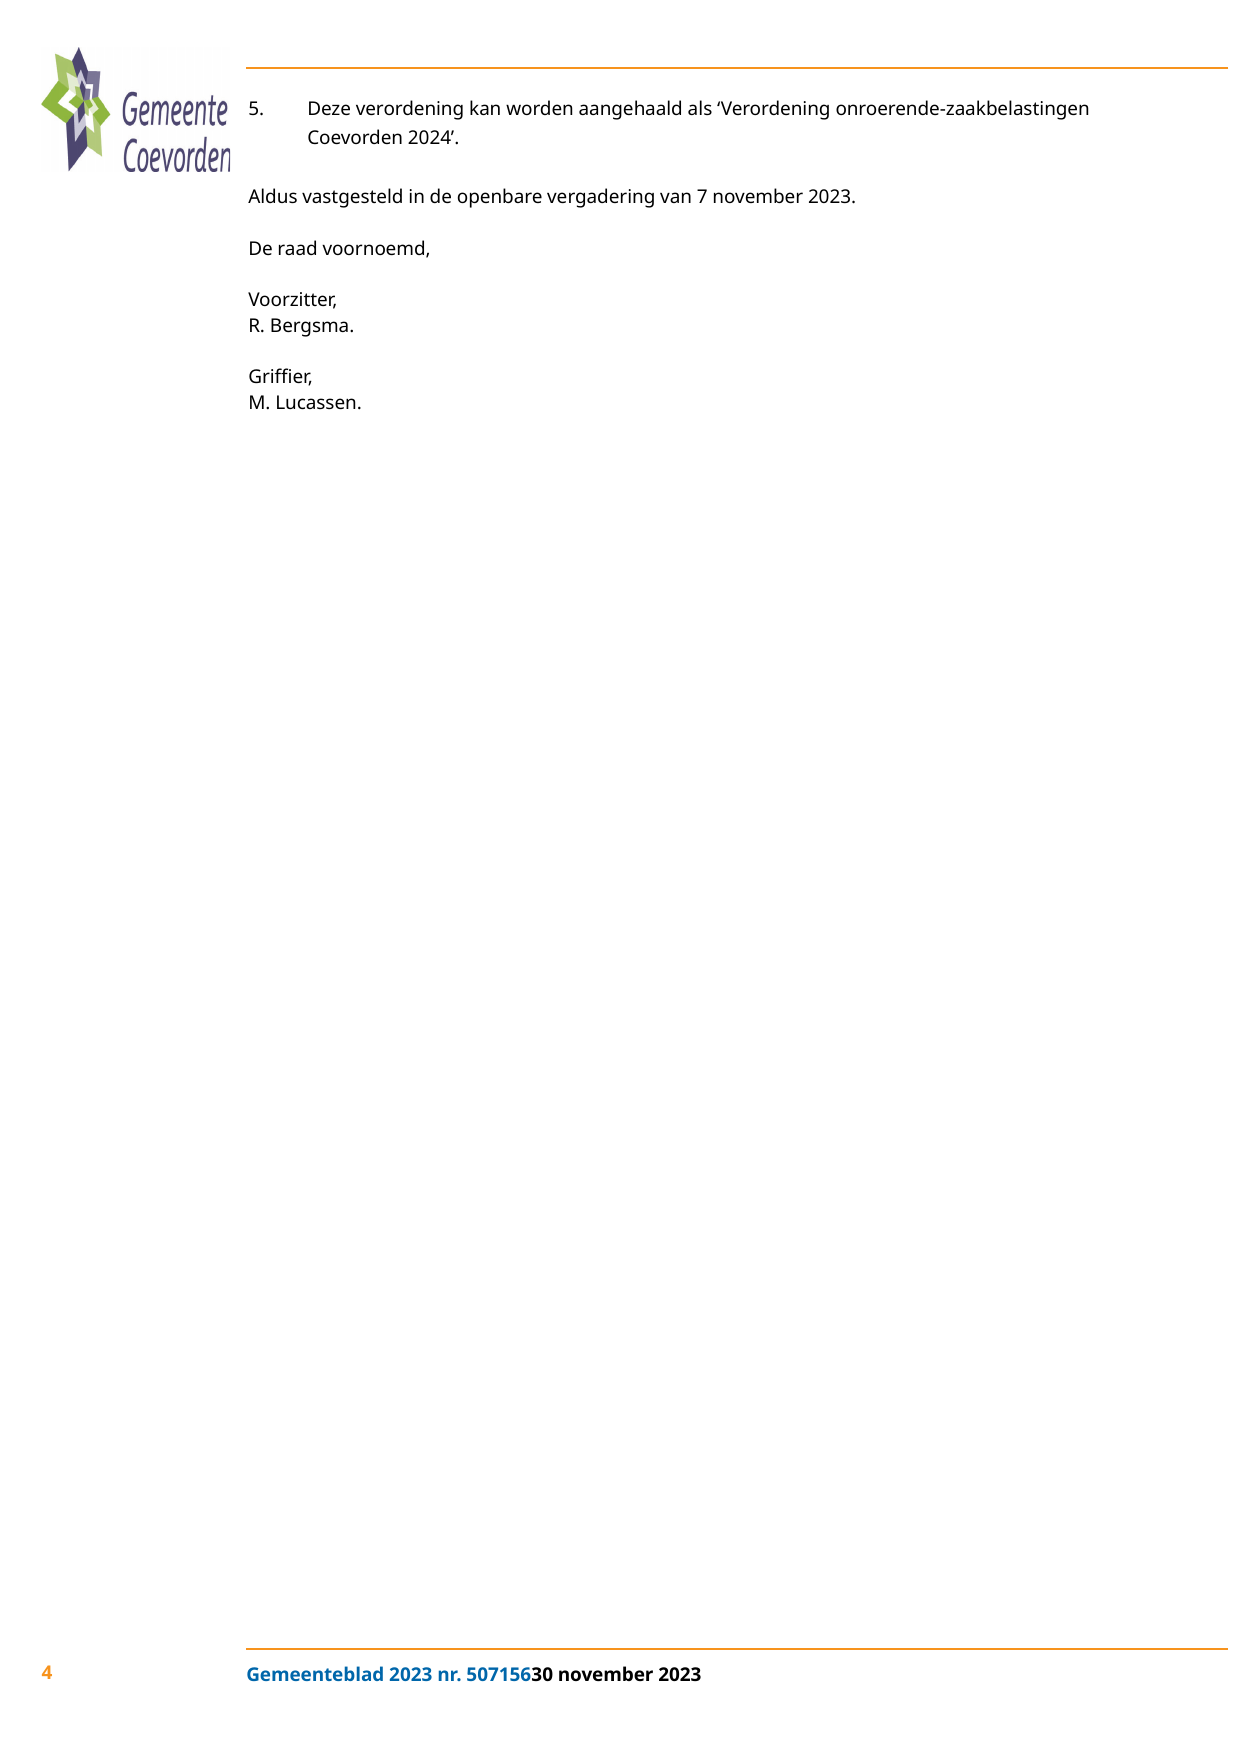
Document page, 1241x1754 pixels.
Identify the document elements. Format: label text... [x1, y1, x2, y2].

text De raad voornoemd, [248, 235, 1152, 261]
text M. Lucassen. [248, 389, 1152, 415]
text Voorzitter, [248, 286, 1152, 312]
list Deze verordening kan worden aangehaald als ‘Verordening onroerende-zaakbelastingen Coevorden 2024’. [248, 95, 1152, 150]
text Aldus vastgesteld in de openbare vergadering van 7 november 2023. [248, 183, 1152, 209]
text R. Bergsma. [248, 312, 1152, 338]
picture [41, 47, 231, 172]
text Griffier, [248, 364, 1152, 389]
